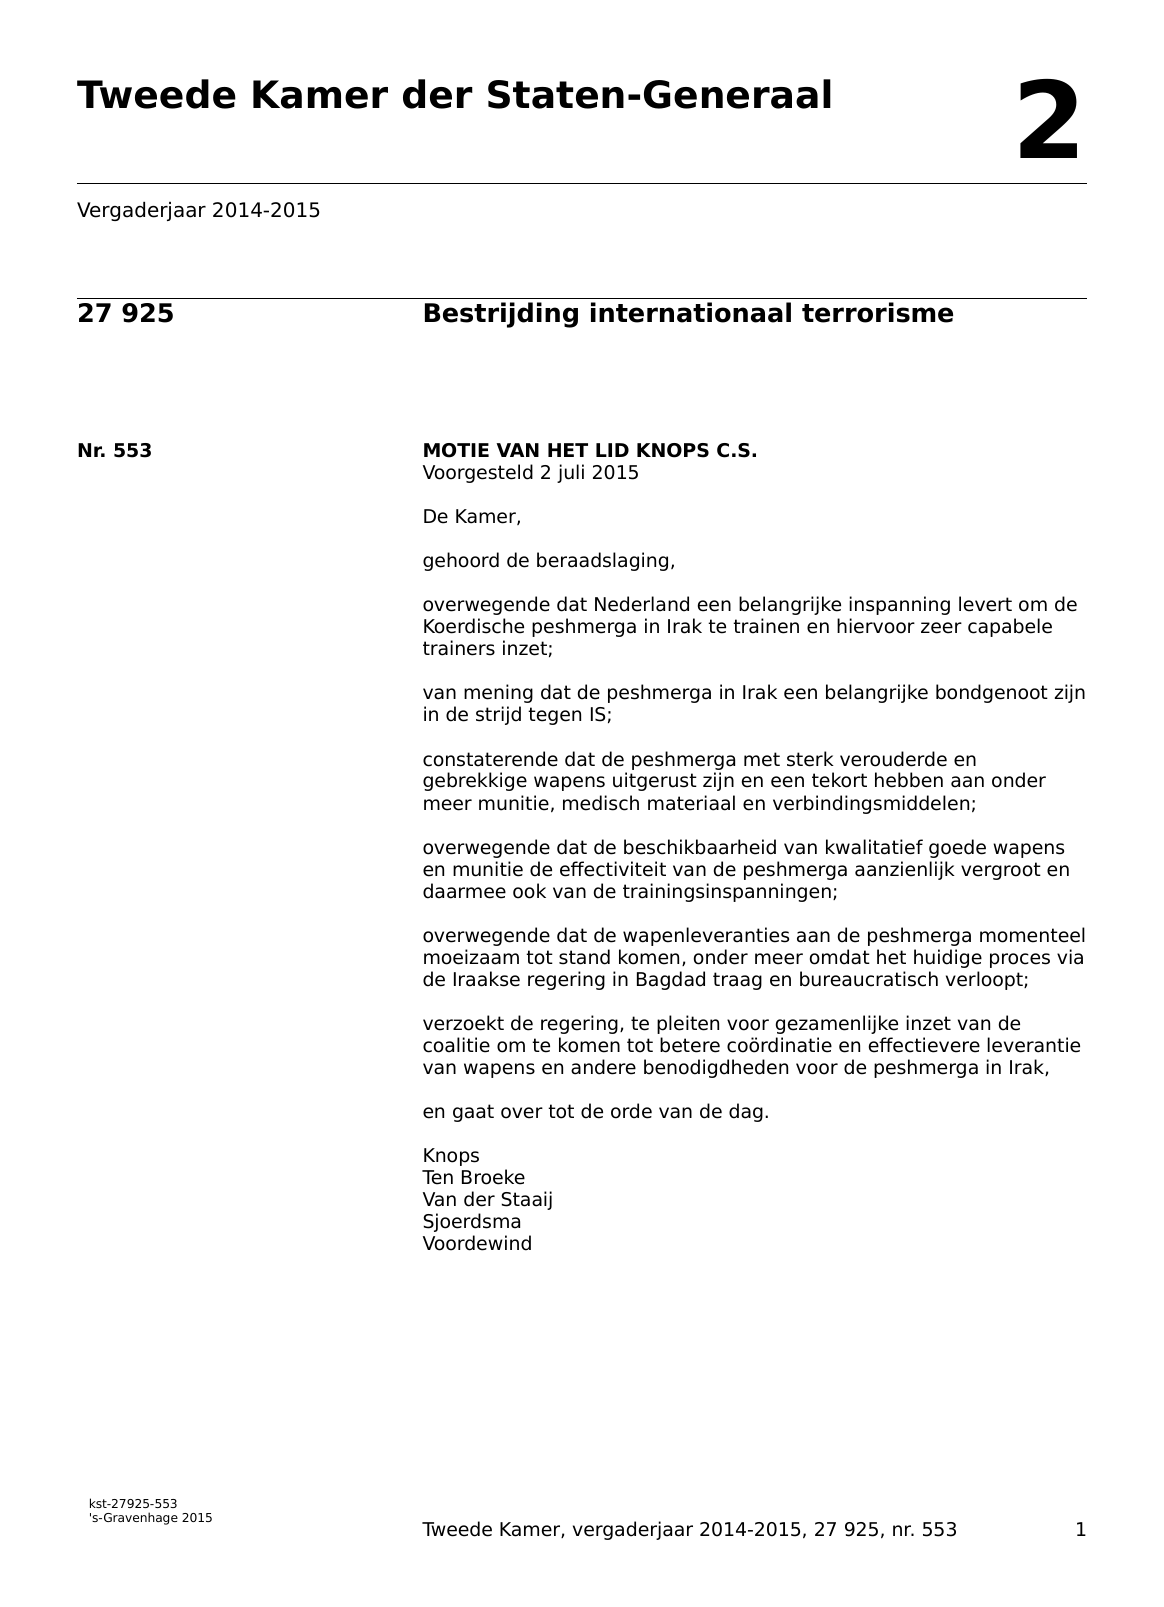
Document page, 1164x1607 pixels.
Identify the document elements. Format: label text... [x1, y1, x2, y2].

text Voorgesteld 2 juli 2015 [422, 462, 1087, 484]
text gehoord de beraadslaging, [422, 550, 1087, 572]
table_header Tweede Kamer der Staten-Generaal [77, 59, 886, 183]
text kst-27925-553 [88, 1497, 323, 1511]
text 's-Gravenhage 2015 [88, 1511, 323, 1525]
table_header 2 [886, 59, 1087, 183]
text Voordewind [422, 1233, 1087, 1255]
text en gaat over tot de orde van de dag. [422, 1101, 1087, 1123]
text overwegende dat de beschikbaarheid van kwalitatief goede wapens en munitie de effectiviteit van de peshmerga aanzienlijk vergroot en daarmee ook van de trainingsinspanningen; [422, 837, 1087, 902]
text van mening dat de peshmerga in Irak een belangrijke bondgenoot zijn in de strijd tegen IS; [422, 682, 1087, 726]
text Sjoerdsma [422, 1211, 1087, 1233]
text Van der Staaij [422, 1189, 1087, 1211]
subtitle Nr. 553 MOTIE VAN HET LID KNOPS C.S. [77, 440, 1087, 462]
text overwegende dat Nederland een belangrijke inspanning levert om de Koerdische peshmerga in Irak te trainen en hiervoor zeer capabele trainers inzet; [422, 594, 1087, 660]
subtitle 27 925 Bestrijding internationaal terrorisme [77, 299, 1087, 329]
text Knops [422, 1145, 1087, 1167]
text overwegende dat de wapenleveranties aan de peshmerga momenteel moeizaam tot stand komen, onder meer omdat het huidige proces via de Iraakse regering in Bagdad traag en bureaucratisch verloopt; [422, 925, 1087, 991]
table_cell Vergaderjaar 2014-2015 [77, 184, 1087, 298]
text verzoekt de regering, te pleiten voor gezamenlijke inzet van de coalitie om te komen tot betere coördinatie en effectievere leverantie van wapens en andere benodigdheden voor de peshmerga in Irak, [422, 1013, 1087, 1079]
text constaterende dat de peshmerga met sterk verouderde en gebrekkige wapens uitgerust zijn en een tekort hebben aan onder meer munitie, medisch materiaal en verbindingsmiddelen; [422, 748, 1087, 814]
text Ten Broeke [422, 1167, 1087, 1189]
text De Kamer, [422, 506, 1087, 528]
